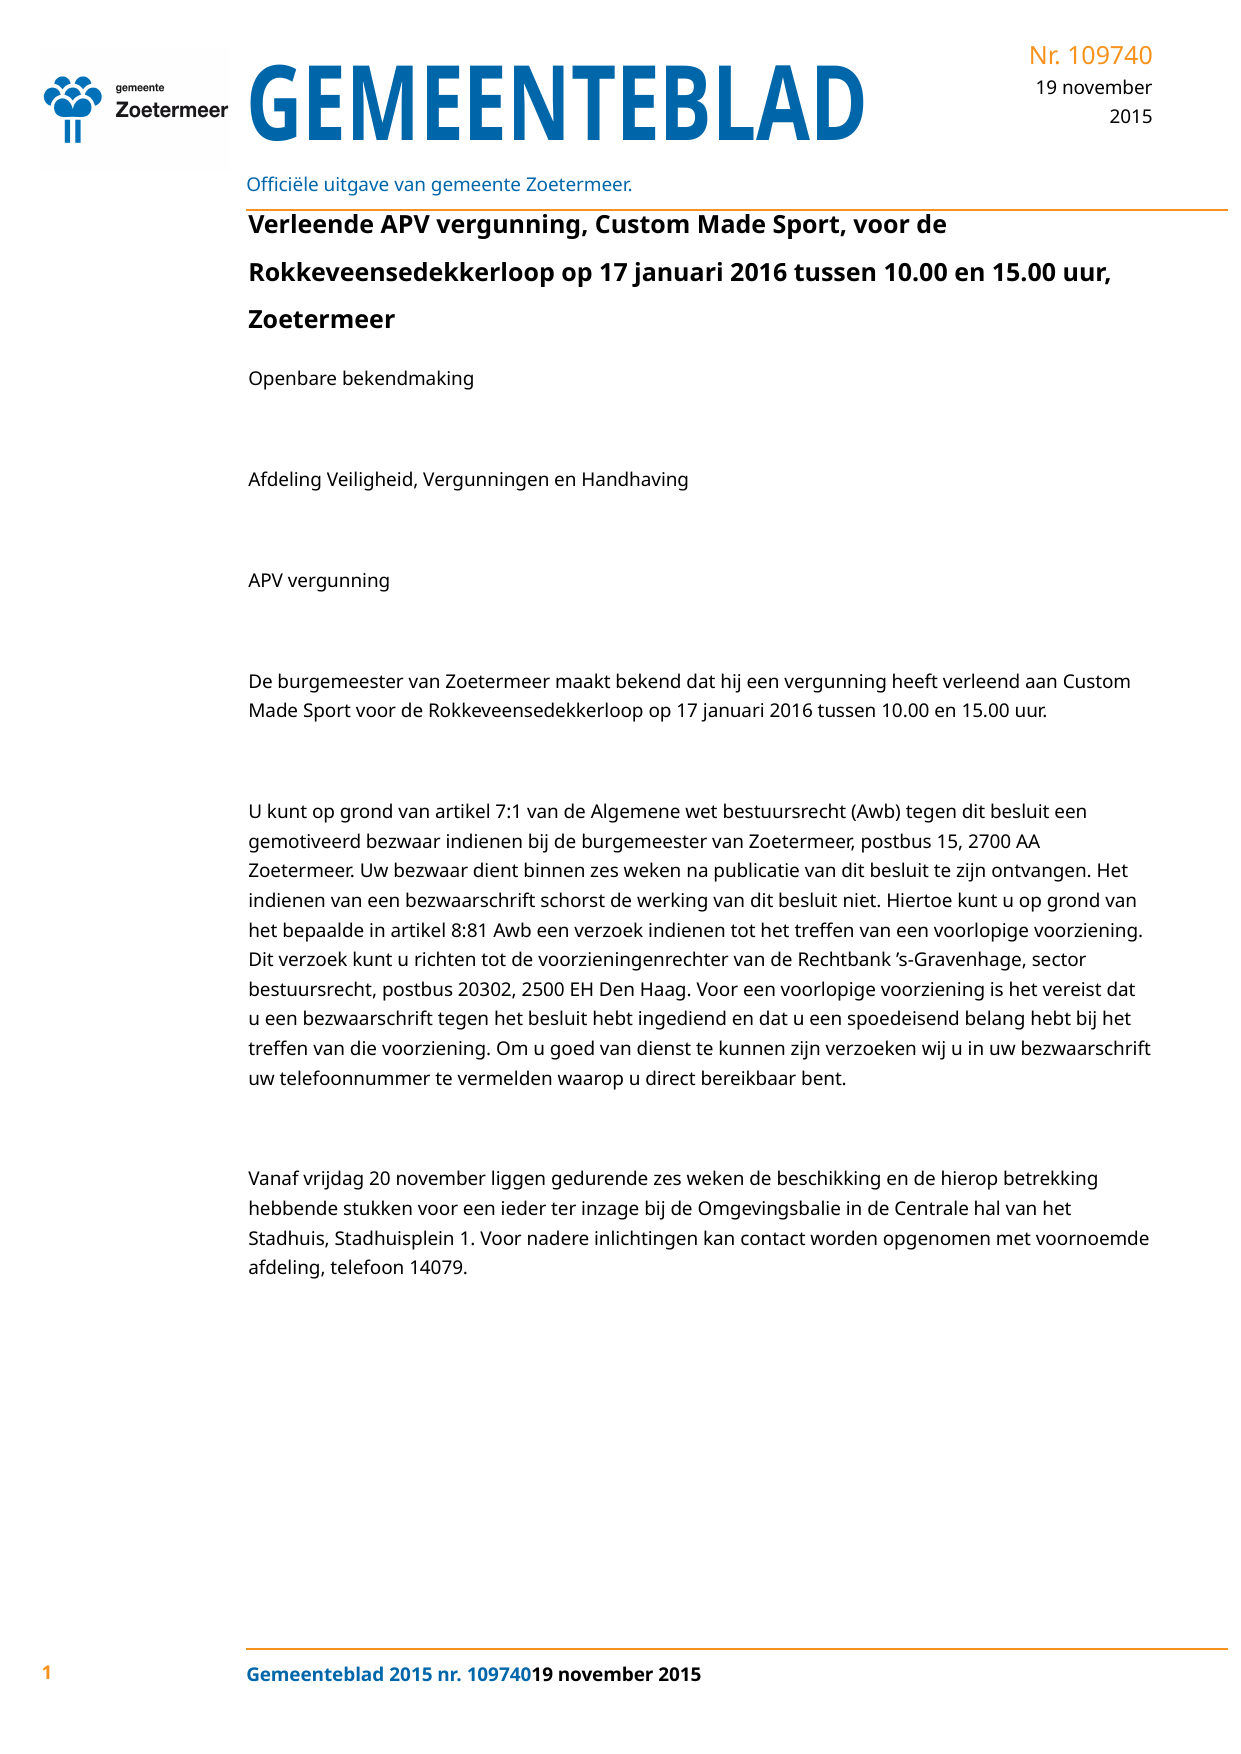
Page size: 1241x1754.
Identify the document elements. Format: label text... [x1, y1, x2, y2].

text Vanaf vrijdag 20 november liggen gedurende zes weken de beschikking en de hierop betrekking hebbende stukken voor een ieder ter inzage bij de Omgevingsbalie in de Centrale hal van het Stadhuis, Stadhuisplein 1. Voor nadere inlichtingen kan contact worden opgenomen met voornoemde afdeling, telefoon 14079. [248, 1166, 1152, 1280]
text APV vergunning [248, 567, 1152, 593]
text Verleende APV vergunning, Custom Made Sport, voor de Rokkeveensedekkerloop op 17 januari 2016 tussen 10.00 en 15.00 uur, Zoetermeer [248, 211, 1152, 336]
text U kunt op grond van artikel 7:1 van de Algemene wet bestuursrecht (Awb) tegen dit besluit een gemotiveerd bezwaar indienen bij de burgemeester van Zoetermeer, postbus 15, 2700 AA Zoetermeer. Uw bezwaar dient binnen zes weken na publicatie van dit besluit te zijn ontvangen. Het indienen van een bezwaarschrift schorst de werking van dit besluit niet. Hiertoe kunt u op grond van het bepaalde in artikel 8:81 Awb een verzoek indienen tot het treffen van een voorlopige voorziening. Dit verzoek kunt u richten tot de voorzieningenrechter van de Rechtbank ’s-Gravenhage, sector bestuursrecht, postbus 20302, 2500 EH Den Haag. Voor een voorlopige voorziening is het vereist dat u een bezwaarschrift tegen het besluit hebt ingediend en dat u een spoedeisend belang hebt bij het treffen van die voorziening. Om u goed van dienst te kunnen zijn verzoeken wij u in uw bezwaarschrift uw telefoonnummer te vermelden waarop u direct bereikbaar bent. [248, 798, 1152, 1090]
text Afdeling Veiligheid, Vergunningen en Handhaving [248, 466, 1152, 492]
picture [41, 47, 231, 172]
text Openbare bekendmaking [248, 366, 1152, 391]
text De burgemeester van Zoetermeer maakt bekend dat hij een vergunning heeft verleend aan Custom Made Sport voor de Rokkeveensedekkerloop op 17 januari 2016 tussen 10.00 en 15.00 uur. [248, 668, 1152, 723]
